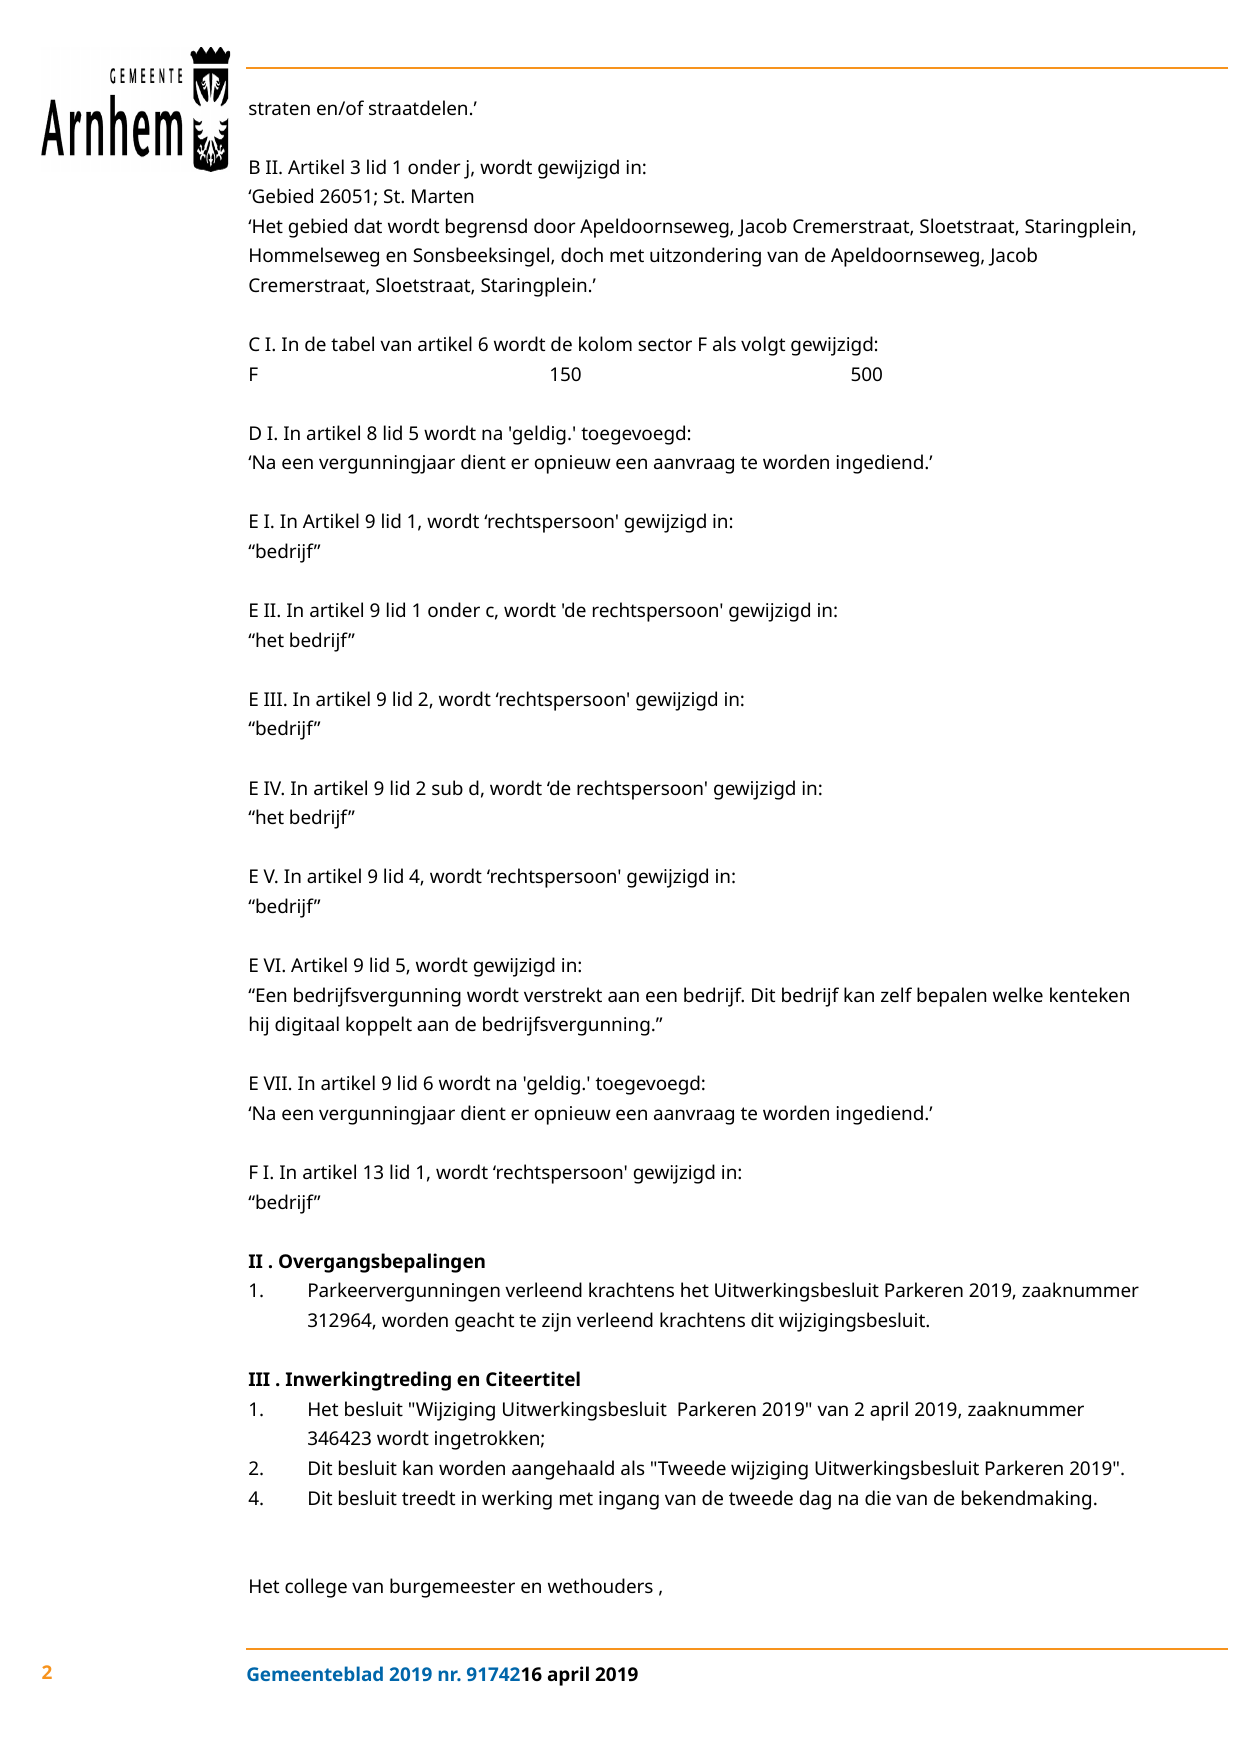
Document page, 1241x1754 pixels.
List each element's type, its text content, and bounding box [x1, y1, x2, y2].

text straten en/of straatdelen.’ [248, 95, 1152, 121]
text II . Overgangsbepalingen [248, 1248, 1152, 1274]
text E I. In Artikel 9 lid 1, wordt ‘rechtspersoon' gewijzigd in: [248, 508, 1152, 534]
text “bedrijf” [248, 893, 1152, 919]
text E VI. Artikel 9 lid 5, wordt gewijzigd in: [248, 952, 1152, 978]
text ‘Het gebied dat wordt begrensd door Apeldoornseweg, Jacob Cremerstraat, Sloetstraat, Staringplein, Hommelseweg en Sonsbeeksingel, doch met uitzondering van de Apeldoornseweg, Jacob Cremerstraat, Sloetstraat, Staringplein.’ [248, 213, 1152, 298]
text ‘Gebied 26051; St. Marten [248, 183, 1152, 209]
list Het besluit "Wijziging Uitwerkingsbesluit Parkeren 2019" van 2 april 2019, zaaknummer 346423 wordt ingetrokken; [248, 1396, 1152, 1451]
text “het bedrijf” [248, 627, 1152, 652]
text III . Inwerkingtreding en Citeertitel [248, 1366, 1152, 1392]
list Dit besluit treedt in werking met ingang van de tweede dag na die van de bekendmaking. [248, 1485, 1152, 1510]
text E IV. In artikel 9 lid 2 sub d, wordt ‘de rechtspersoon' gewijzigd in: [248, 775, 1152, 800]
text E III. In artikel 9 lid 2, wordt ‘rechtspersoon' gewijzigd in: [248, 686, 1152, 712]
text E VII. In artikel 9 lid 6 wordt na 'geldig.' toegevoegd: [248, 1071, 1152, 1096]
text D I. In artikel 8 lid 5 wordt na 'geldig.' toegevoegd: [248, 420, 1152, 445]
text B II. Artikel 3 lid 1 onder j, wordt gewijzigd in: [248, 154, 1152, 180]
text “Een bedrijfsvergunning wordt verstrekt aan een bedrijf. Dit bedrijf kan zelf bepalen welke kenteken hij digitaal koppelt aan de bedrijfsvergunning.” [248, 982, 1152, 1037]
text C I. In de tabel van artikel 6 wordt de kolom sector F als volgt gewijzigd: [248, 331, 1152, 357]
text Het college van burgemeester en wethouders , [248, 1573, 1152, 1599]
table_header 500 [850, 361, 1152, 387]
list Parkeervergunningen verleend krachtens het Uitwerkingsbesluit Parkeren 2019, zaaknummer 312964, worden geacht te zijn verleend krachtens dit wijzigingsbesluit. [248, 1278, 1152, 1333]
text ‘Na een vergunningjaar dient er opnieuw een aanvraag te worden ingediend.’ [248, 1100, 1152, 1126]
text ‘Na een vergunningjaar dient er opnieuw een aanvraag te worden ingediend.’ [248, 449, 1152, 475]
text “bedrijf” [248, 538, 1152, 564]
text “bedrijf” [248, 716, 1152, 741]
list Dit besluit kan worden aangehaald als "Tweede wijziging Uitwerkingsbesluit Parkeren 2019". [248, 1455, 1152, 1481]
picture [41, 47, 231, 172]
text “bedrijf” [248, 1189, 1152, 1214]
text “het bedrijf” [248, 804, 1152, 830]
table_header 150 [549, 361, 850, 387]
text E V. In artikel 9 lid 4, wordt ‘rechtspersoon' gewijzigd in: [248, 863, 1152, 889]
table_header F [248, 361, 549, 387]
text E II. In artikel 9 lid 1 onder c, wordt 'de rechtspersoon' gewijzigd in: [248, 597, 1152, 623]
text F I. In artikel 13 lid 1, wordt ‘rechtspersoon' gewijzigd in: [248, 1159, 1152, 1185]
